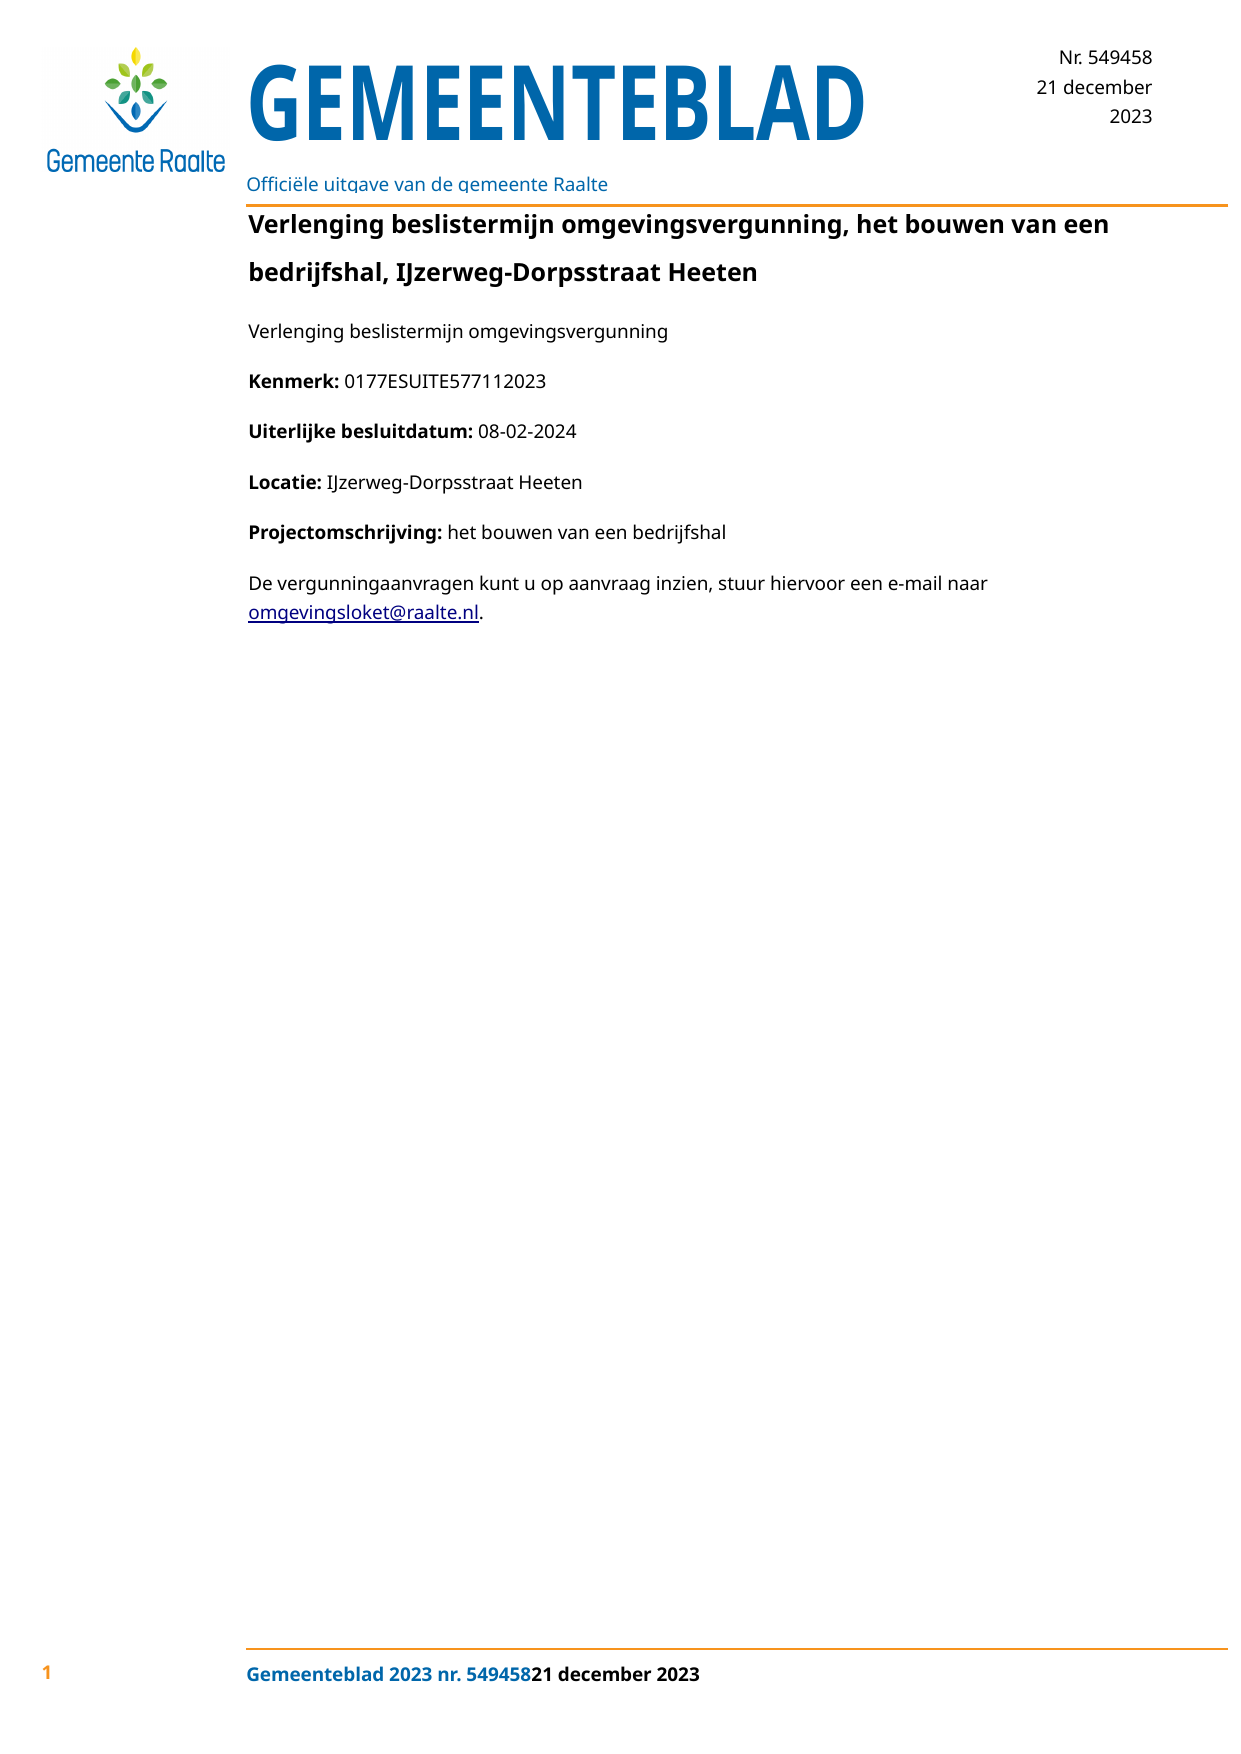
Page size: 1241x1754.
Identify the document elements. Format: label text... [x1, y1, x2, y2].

text Uiterlijke besluitdatum: 08-02-2024 [248, 419, 1152, 444]
text Projectomschrijving: het bouwen van een bedrijfshal [248, 519, 1152, 545]
text Kenmerk: 0177ESUITE577112023 [248, 368, 1152, 394]
text Locatie: IJzerweg-Dorpsstraat Heeten [248, 469, 1152, 495]
picture [41, 47, 231, 172]
text De vergunningaanvragen kunt u op aanvraag inzien, stuur hiervoor een e-mail naar omgevingsloket@raalte.nl. [248, 570, 1152, 625]
text Verlenging beslistermijn omgevingsvergunning [248, 318, 1152, 344]
text Verlenging beslistermijn omgevingsvergunning, het bouwen van een bedrijfshal, IJzerweg-Dorpsstraat Heeten [248, 207, 1152, 288]
